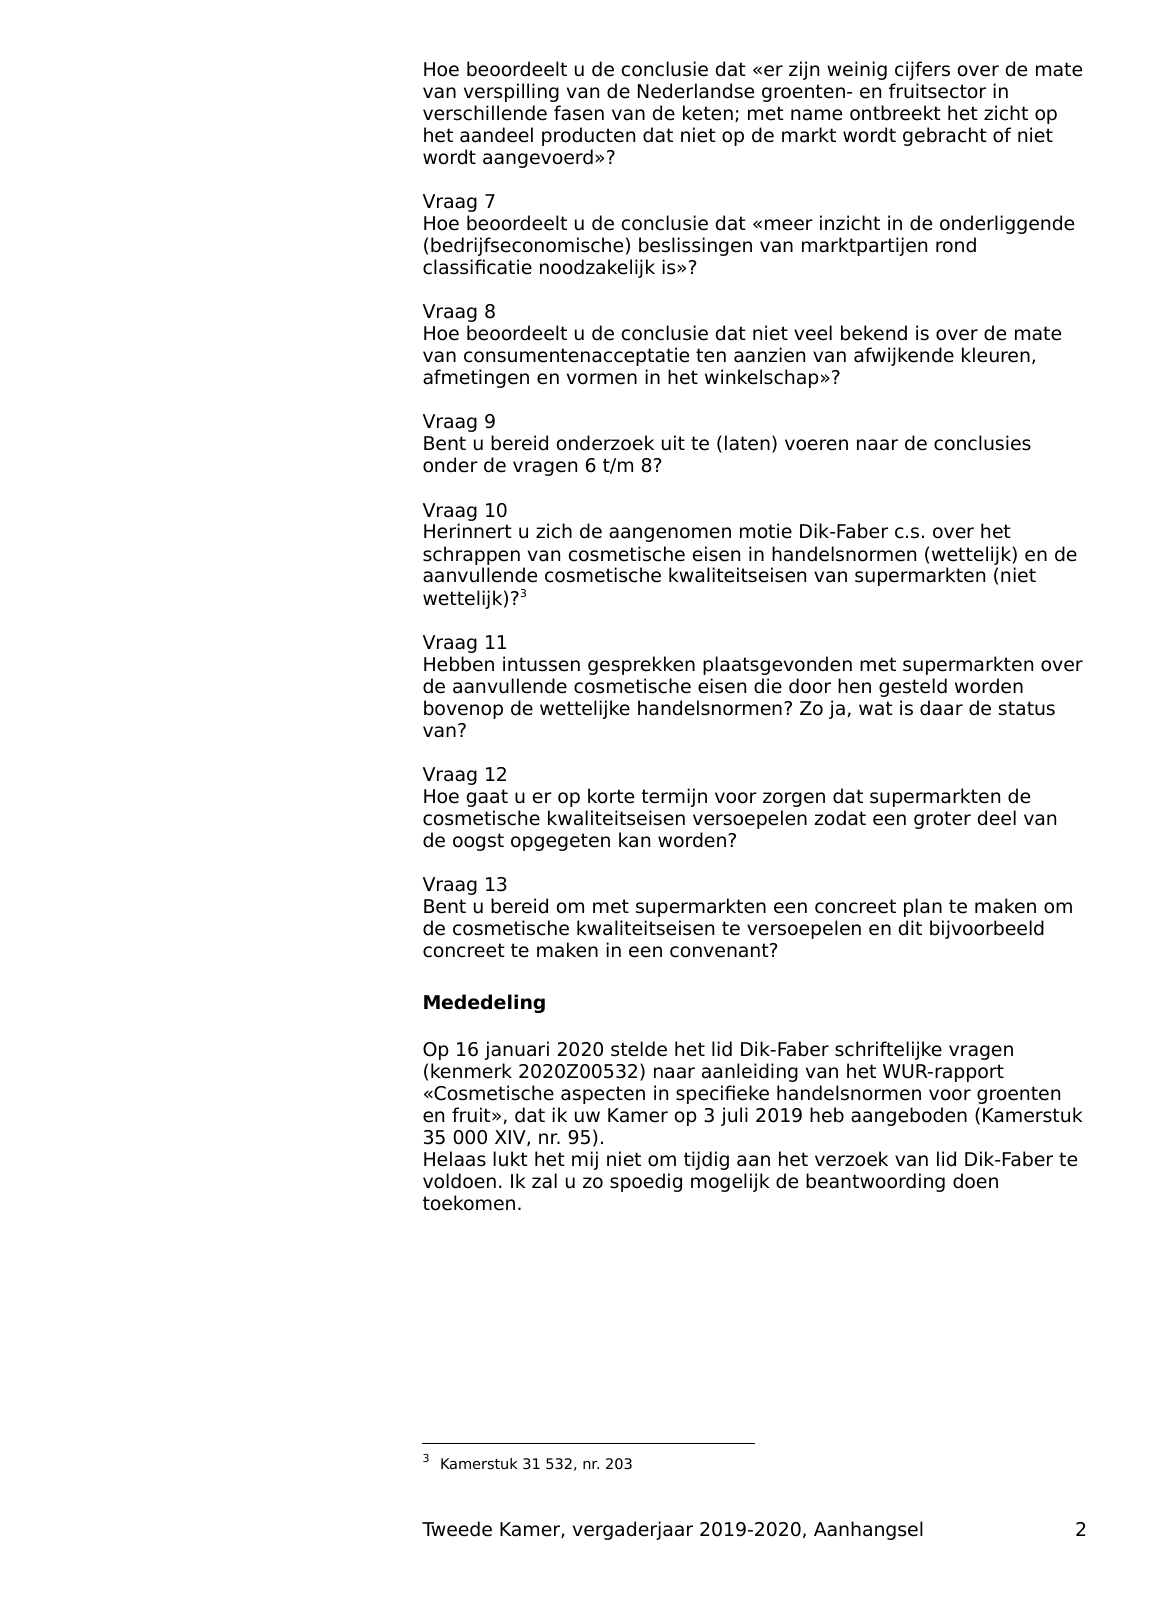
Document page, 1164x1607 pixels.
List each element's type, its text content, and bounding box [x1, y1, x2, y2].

text Vraag 10 [422, 499, 1087, 521]
text Vraag 13 [422, 874, 1087, 896]
text Vraag 8 [422, 301, 1087, 323]
text Helaas lukt het mij niet om tijdig aan het verzoek van lid Dik-Faber te voldoen. Ik zal u zo spoedig mogelijk de beantwoording doen toekomen. [422, 1148, 1087, 1214]
text Kamerstuk 31 532, nr. 203 [422, 1452, 1087, 1474]
text Hoe beoordeelt u de conclusie dat «er zijn weinig cijfers over de mate van verspilling van de Nederlandse groenten- en fruitsector in verschillende fasen van de keten; met name ontbreekt het zicht op het aandeel producten dat niet op de markt wordt gebracht of niet wordt aangevoerd»? [422, 59, 1087, 169]
text Vraag 12 [422, 764, 1087, 786]
text Vraag 7 [422, 191, 1087, 213]
text Op 16 januari 2020 stelde het lid Dik-Faber schriftelijke vragen (kenmerk 2020Z00532) naar aanleiding van het WUR-rapport «Cosmetische aspecten in specifieke handelsnormen voor groenten en fruit», dat ik uw Kamer op 3 juli 2019 heb aangeboden (Kamerstuk 35 000 XIV, nr. 95). [422, 1039, 1087, 1148]
text Vraag 11 [422, 632, 1087, 653]
text Hebben intussen gesprekken plaatsgevonden met supermarkten over de aanvullende cosmetische eisen die door hen gesteld worden bovenop de wettelijke handelsnormen? Zo ja, wat is daar de status van? [422, 653, 1087, 741]
text Bent u bereid om met supermarkten een concreet plan te maken om de cosmetische kwaliteitseisen te versoepelen en dit bijvoorbeeld concreet te maken in een convenant? [422, 896, 1087, 962]
subtitle Mededeling [422, 992, 1087, 1014]
text Hoe gaat u er op korte termijn voor zorgen dat supermarkten de cosmetische kwaliteitseisen versoepelen zodat een groter deel van de oogst opgegeten kan worden? [422, 786, 1087, 852]
text Hoe beoordeelt u de conclusie dat niet veel bekend is over de mate van consumentenacceptatie ten aanzien van afwijkende kleuren, afmetingen en vormen in het winkelschap»? [422, 323, 1087, 389]
text Bent u bereid onderzoek uit te (laten) voeren naar de conclusies onder de vragen 6 t/m 8? [422, 433, 1087, 477]
text Herinnert u zich de aangenomen motie Dik-Faber c.s. over het schrappen van cosmetische eisen in handelsnormen (wettelijk) en de aanvullende cosmetische kwaliteitseisen van supermarkten (niet wettelijk)? [422, 521, 1087, 609]
text Hoe beoordeelt u de conclusie dat «meer inzicht in de onderliggende (bedrijfseconomische) beslissingen van marktpartijen rond classificatie noodzakelijk is»? [422, 213, 1087, 279]
text Vraag 9 [422, 411, 1087, 433]
